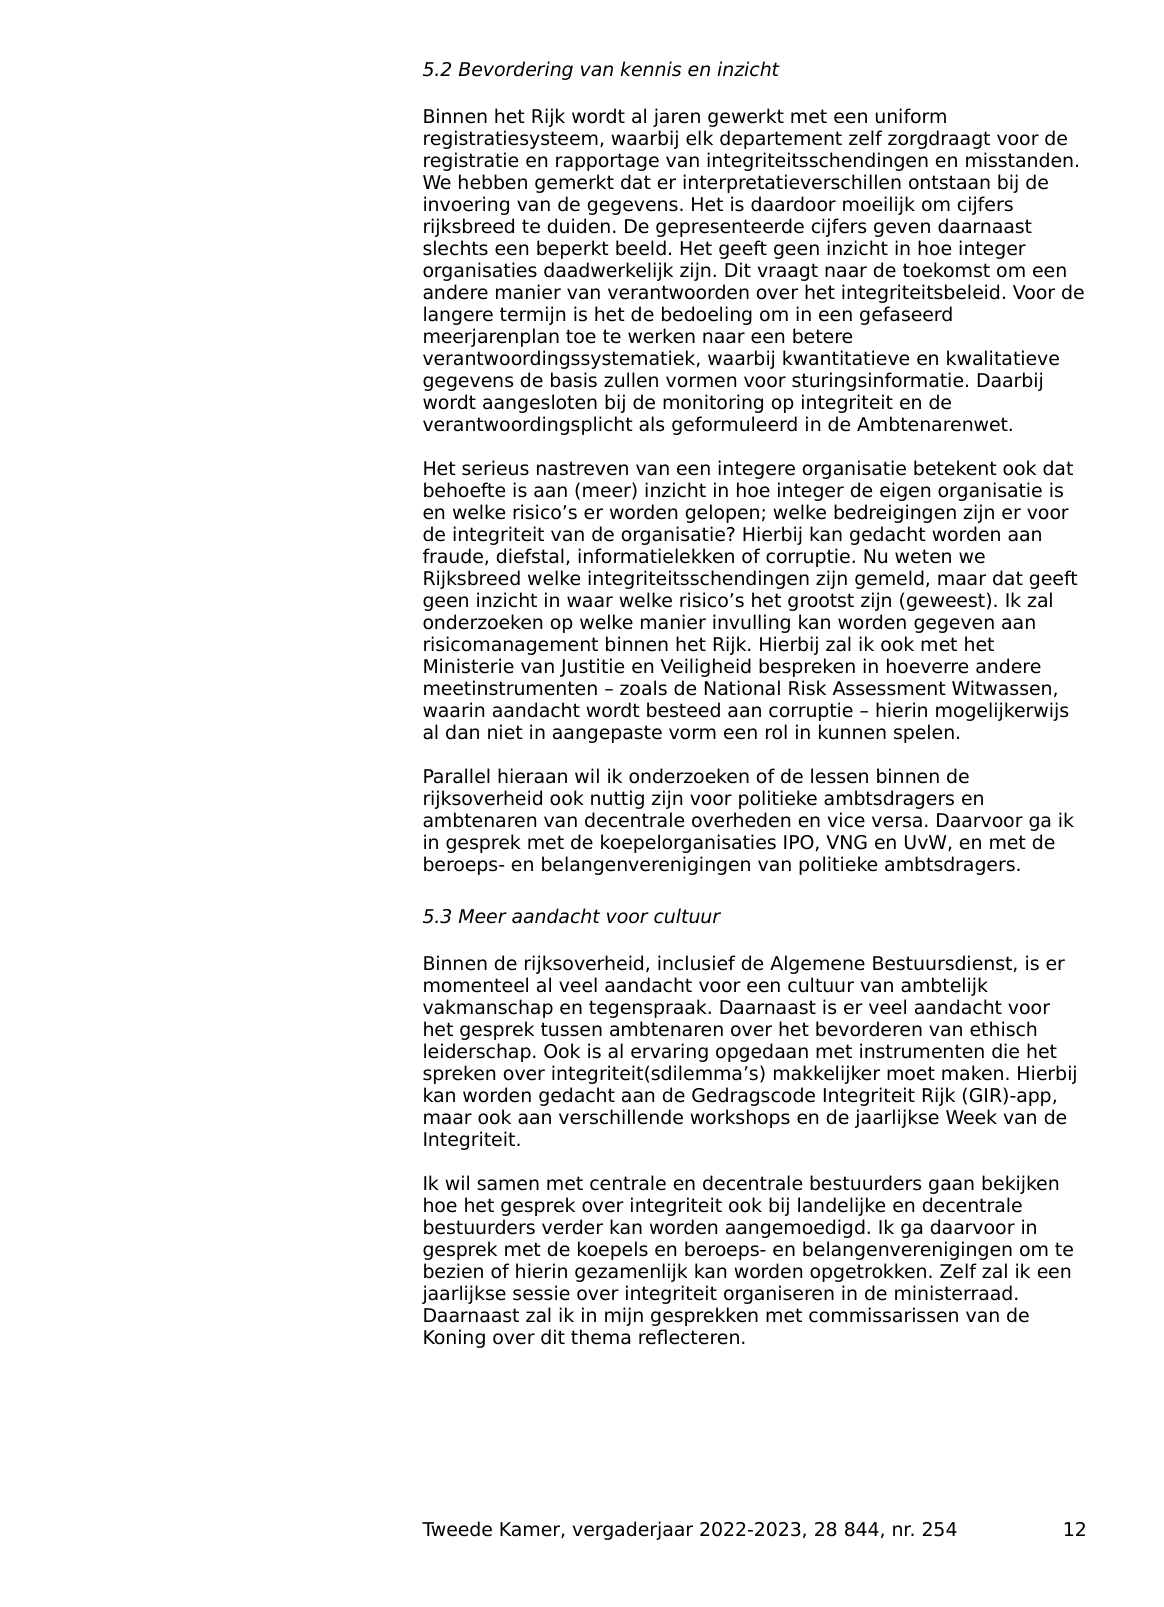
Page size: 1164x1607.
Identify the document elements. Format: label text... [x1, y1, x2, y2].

subtitle 5.2 Bevordering van kennis en inzicht [422, 59, 1087, 81]
text Parallel hieraan wil ik onderzoeken of de lessen binnen de rijksoverheid ook nuttig zijn voor politieke ambtsdragers en ambtenaren van decentrale overheden en vice versa. Daarvoor ga ik in gesprek met de koepelorganisaties IPO, VNG en UvW, en met de beroeps- en belangenverenigingen van politieke ambtsdragers. [422, 766, 1087, 876]
text Het serieus nastreven van een integere organisatie betekent ook dat behoefte is aan (meer) inzicht in hoe integer de eigen organisatie is en welke risico’s er worden gelopen; welke bedreigingen zijn er voor de integriteit van de organisatie? Hierbij kan gedacht worden aan fraude, diefstal, informatielekken of corruptie. Nu weten we Rijksbreed welke integriteitsschendingen zijn gemeld, maar dat geeft geen inzicht in waar welke risico’s het grootst zijn (geweest). Ik zal onderzoeken op welke manier invulling kan worden gegeven aan risicomanagement binnen het Rijk. Hierbij zal ik ook met het Ministerie van Justitie en Veiligheid bespreken in hoeverre andere meetinstrumenten – zoals de National Risk Assessment Witwassen, waarin aandacht wordt besteed aan corruptie – hierin mogelijkerwijs al dan niet in aangepaste vorm een rol in kunnen spelen. [422, 458, 1087, 744]
text Ik wil samen met centrale en decentrale bestuurders gaan bekijken hoe het gesprek over integriteit ook bij landelijke en decentrale bestuurders verder kan worden aangemoedigd. Ik ga daarvoor in gesprek met de koepels en beroeps- en belangenverenigingen om te bezien of hierin gezamenlijk kan worden opgetrokken. Zelf zal ik een jaarlijkse sessie over integriteit organiseren in de ministerraad. Daarnaast zal ik in mijn gesprekken met commissarissen van de Koning over dit thema reflecteren. [422, 1173, 1087, 1348]
subtitle 5.3 Meer aandacht voor cultuur [422, 906, 1087, 928]
text Binnen het Rijk wordt al jaren gewerkt met een uniform registratiesysteem, waarbij elk departement zelf zorgdraagt voor de registratie en rapportage van integriteitsschendingen en misstanden. We hebben gemerkt dat er interpretatieverschillen ontstaan bij de invoering van de gegevens. Het is daardoor moeilijk om cijfers rijksbreed te duiden. De gepresenteerde cijfers geven daarnaast slechts een beperkt beeld. Het geeft geen inzicht in hoe integer organisaties daadwerkelijk zijn. Dit vraagt naar de toekomst om een andere manier van verantwoorden over het integriteitsbeleid. Voor de langere termijn is het de bedoeling om in een gefaseerd meerjarenplan toe te werken naar een betere verantwoordingssystematiek, waarbij kwantitatieve en kwalitatieve gegevens de basis zullen vormen voor sturingsinformatie. Daarbij wordt aangesloten bij de monitoring op integriteit en de verantwoordingsplicht als geformuleerd in de Ambtenarenwet. [422, 106, 1087, 436]
text Binnen de rijksoverheid, inclusief de Algemene Bestuursdienst, is er momenteel al veel aandacht voor een cultuur van ambtelijk vakmanschap en tegenspraak. Daarnaast is er veel aandacht voor het gesprek tussen ambtenaren over het bevorderen van ethisch leiderschap. Ook is al ervaring opgedaan met instrumenten die het spreken over integriteit(sdilemma’s) makkelijker moet maken. Hierbij kan worden gedacht aan de Gedragscode Integriteit Rijk (GIR)-app, maar ook aan verschillende workshops en de jaarlijkse Week van de Integriteit. [422, 953, 1087, 1151]
